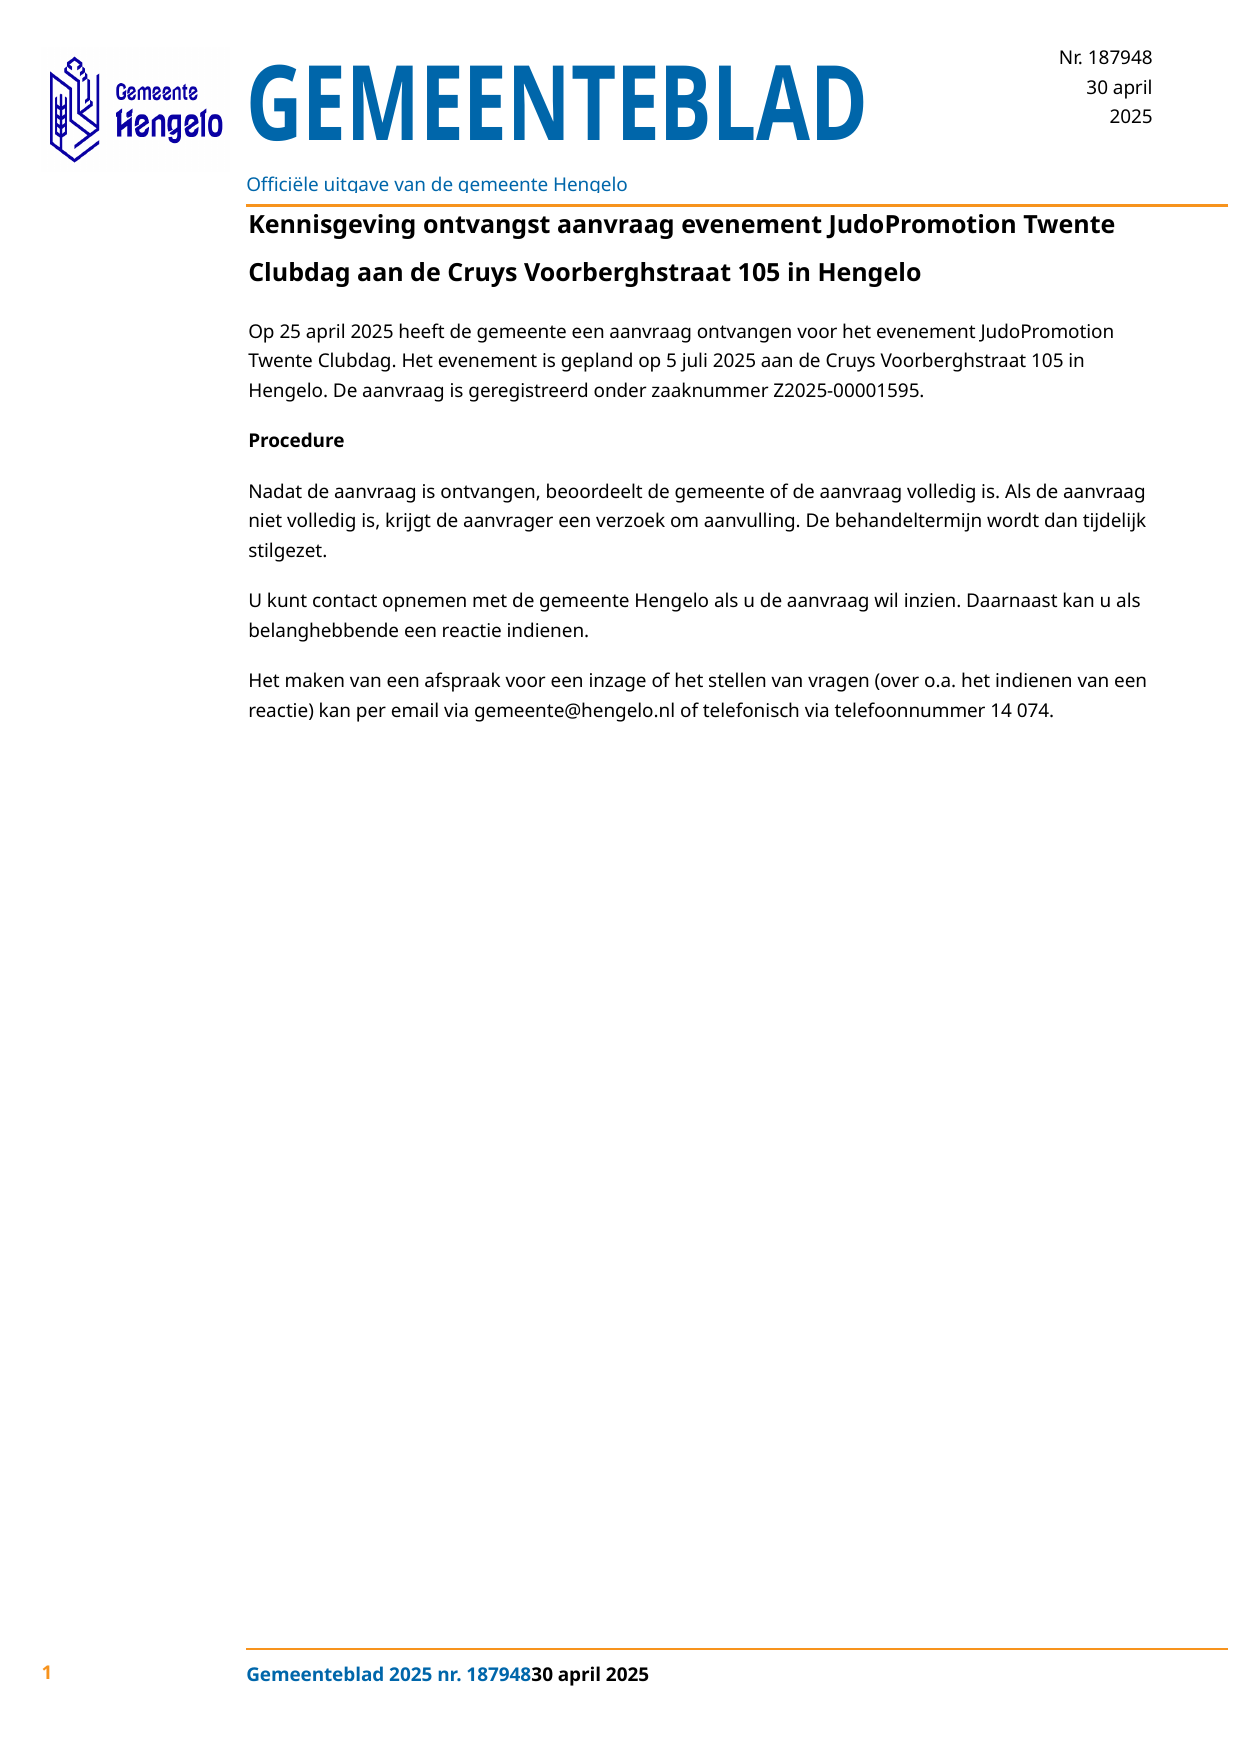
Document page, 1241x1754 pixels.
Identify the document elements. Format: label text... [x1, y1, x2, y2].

text Procedure [248, 427, 1152, 453]
text Kennisgeving ontvangst aanvraag evenement JudoPromotion Twente Clubdag aan de Cruys Voorberghstraat 105 in Hengelo [248, 207, 1152, 288]
text Op 25 april 2025 heeft de gemeente een aanvraag ontvangen voor het evenement JudoPromotion Twente Clubdag. Het evenement is gepland op 5 juli 2025 aan de Cruys Voorberghstraat 105 in Hengelo. De aanvraag is geregistreerd onder zaaknummer Z2025-00001595. [248, 318, 1152, 403]
text Het maken van een afspraak voor een inzage of het stellen van vragen (over o.a. het indienen van een reactie) kan per email via gemeente@hengelo.nl of telefonisch via telefoonnummer 14 074. [248, 667, 1152, 723]
picture [41, 47, 231, 172]
text Nadat de aanvraag is ontvangen, beoordeelt de gemeente of de aanvraag volledig is. Als de aanvraag niet volledig is, krijgt de aanvrager een verzoek om aanvulling. De behandeltermijn wordt dan tijdelijk stilgezet. [248, 478, 1152, 563]
text U kunt contact opnemen met de gemeente Hengelo als u de aanvraag wil inzien. Daarnaast kan u als belanghebbende een reactie indienen. [248, 587, 1152, 643]
